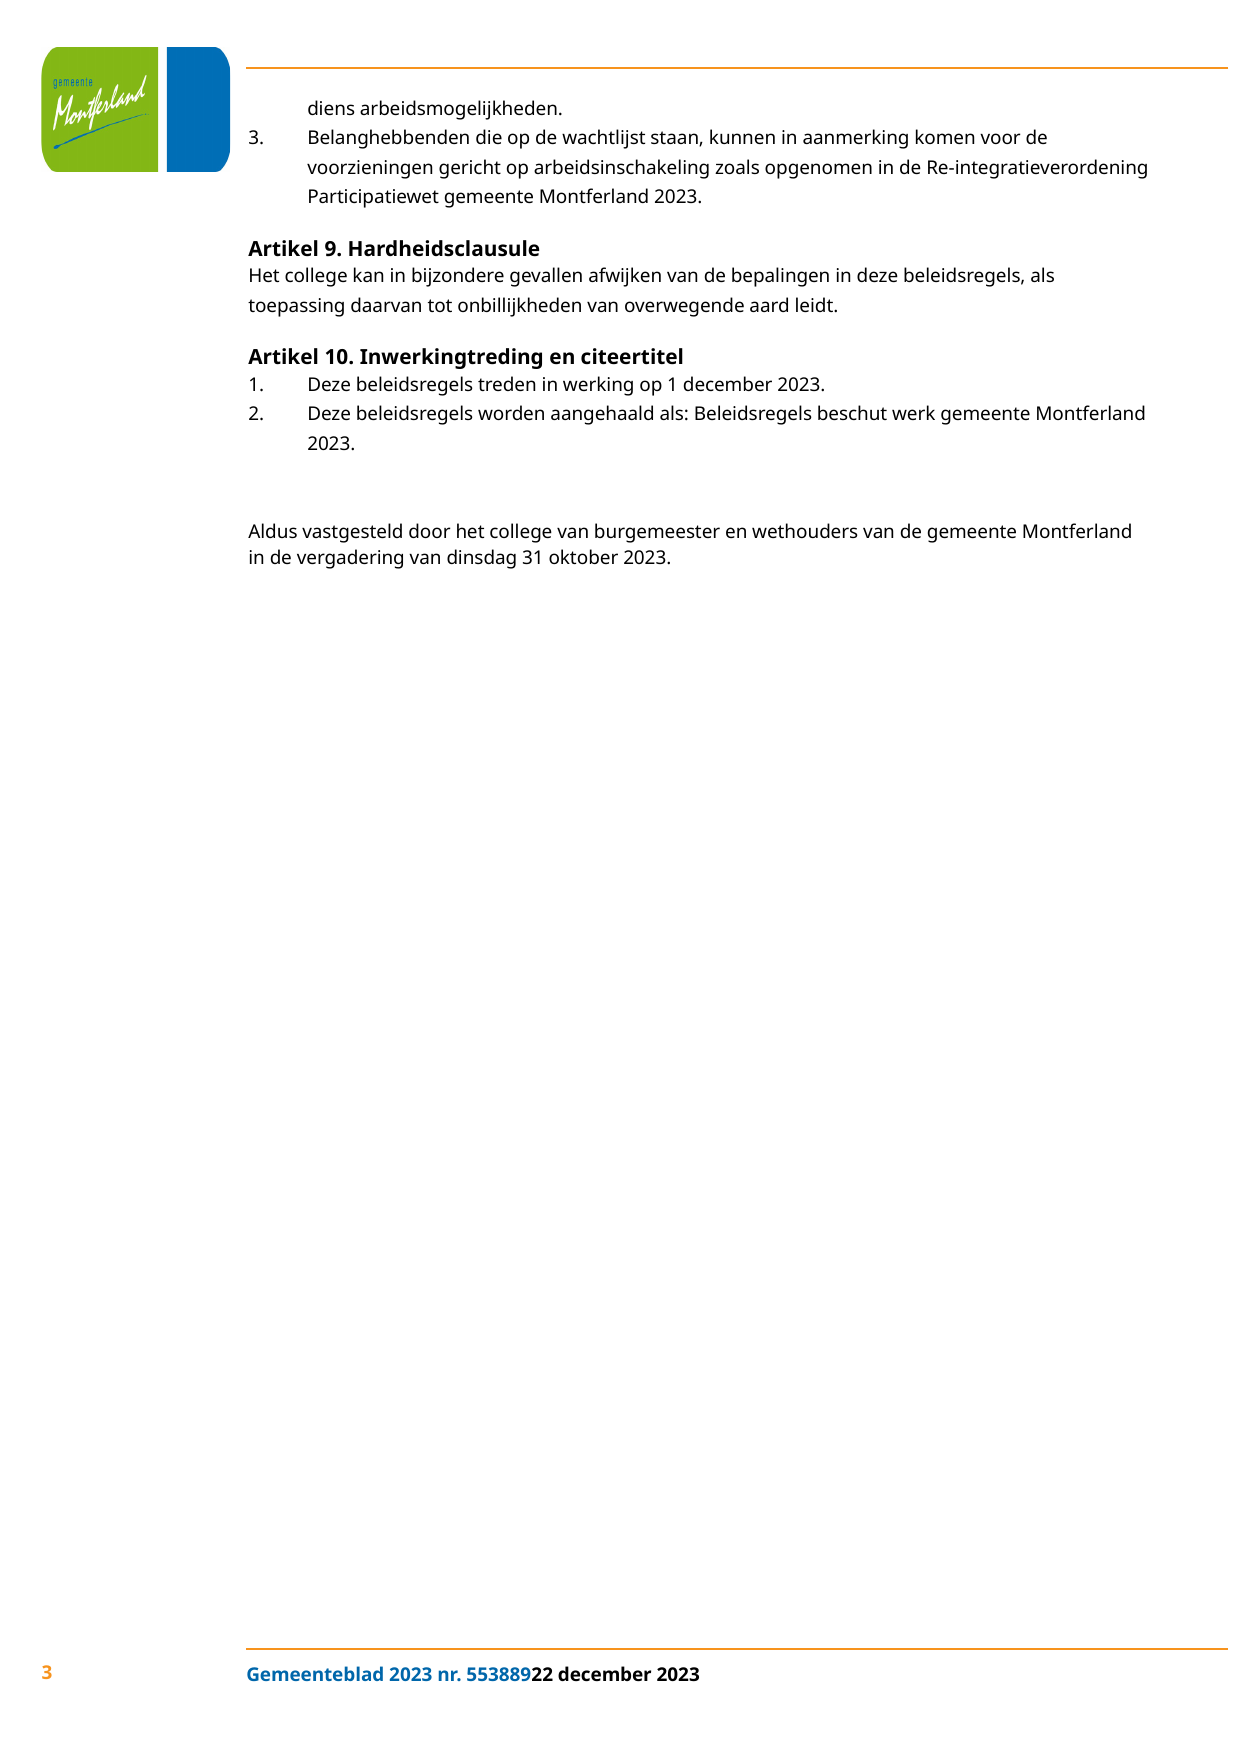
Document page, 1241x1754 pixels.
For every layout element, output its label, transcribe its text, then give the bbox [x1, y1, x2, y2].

list Deze beleidsregels treden in werking op 1 december 2023. [248, 371, 1152, 397]
text Het college kan in bijzondere gevallen afwijken van de bepalingen in deze beleidsregels, als toepassing daarvan tot onbillijkheden van overwegende aard leidt. [248, 262, 1152, 318]
list diens arbeidsmogelijkheden. [248, 95, 1152, 121]
text Artikel 9. Hardheidsclausule [248, 234, 1152, 262]
picture [41, 47, 231, 172]
list Deze beleidsregels worden aangehaald als: Beleidsregels beschut werk gemeente Montferland 2023. [248, 400, 1152, 456]
text Artikel 10. Inwerkingtreding en citeertitel [248, 342, 1152, 371]
text Aldus vastgesteld door het college van burgemeester en wethouders van de gemeente Montferland in de vergadering van dinsdag 31 oktober 2023. [248, 519, 1152, 570]
list Belanghebbenden die op de wachtlijst staan, kunnen in aanmerking komen voor de voorzieningen gericht op arbeidsinschakeling zoals opgenomen in de Re-integratieverordening Participatiewet gemeente Montferland 2023. [248, 124, 1152, 209]
